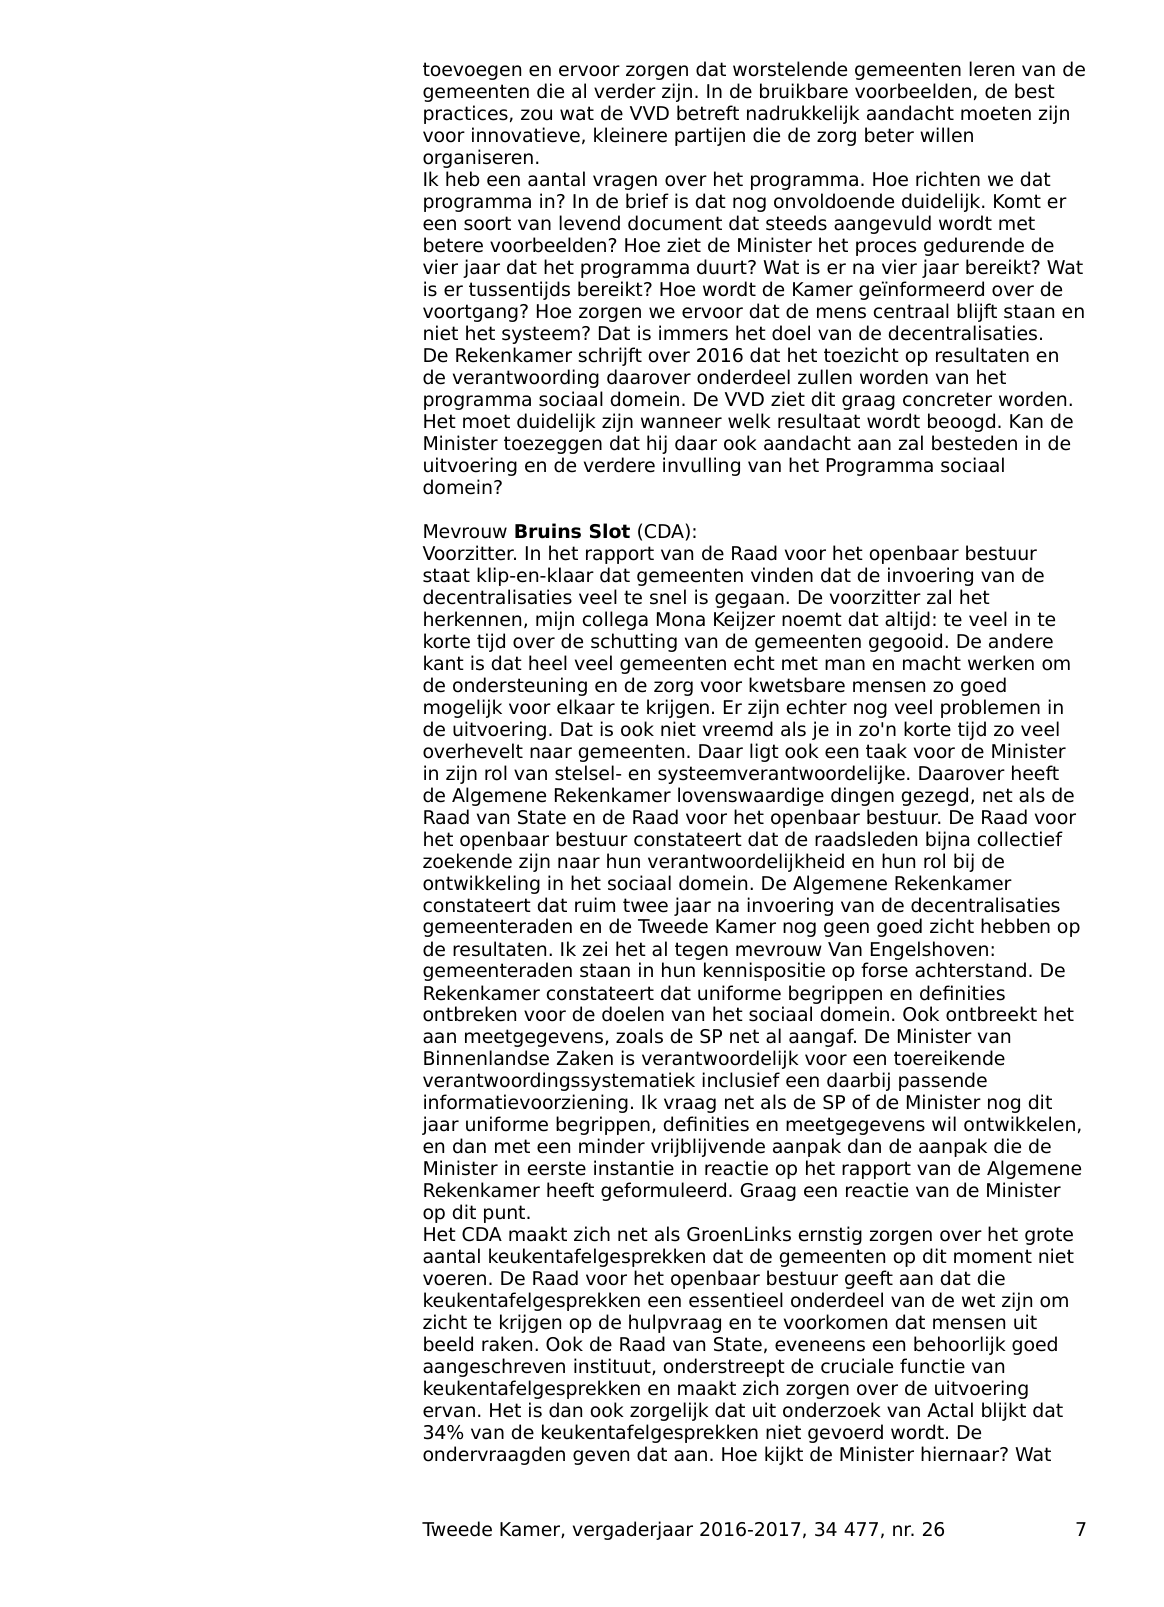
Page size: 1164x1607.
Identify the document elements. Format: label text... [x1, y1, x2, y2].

text Voorzitter. In het rapport van de Raad voor het openbaar bestuur staat klip-en-klaar dat gemeenten vinden dat de invoering van de decentralisaties veel te snel is gegaan. De voorzitter zal het herkennen, mijn collega Mona Keijzer noemt dat altijd: te veel in te korte tijd over de schutting van de gemeenten gegooid. De andere kant is dat heel veel gemeenten echt met man en macht werken om de ondersteuning en de zorg voor kwetsbare mensen zo goed mogelijk voor elkaar te krijgen. Er zijn echter nog veel problemen in de uitvoering. Dat is ook niet vreemd als je in zo'n korte tijd zo veel overhevelt naar gemeenten. Daar ligt ook een taak voor de Minister in zijn rol van stelsel- en systeemverantwoordelijke. Daarover heeft de Algemene Rekenkamer lovenswaardige dingen gezegd, net als de Raad van State en de Raad voor het openbaar bestuur. De Raad voor het openbaar bestuur constateert dat de raadsleden bijna collectief zoekende zijn naar hun verantwoordelijkheid en hun rol bij de ontwikkeling in het sociaal domein. De Algemene Rekenkamer constateert dat ruim twee jaar na invoering van de decentralisaties gemeenteraden en de Tweede Kamer nog geen goed zicht hebben op de resultaten. Ik zei het al tegen mevrouw Van Engelshoven: gemeenteraden staan in hun kennispositie op forse achterstand. De Rekenkamer constateert dat uniforme begrippen en definities ontbreken voor de doelen van het sociaal domein. Ook ontbreekt het aan meetgegevens, zoals de SP net al aangaf. De Minister van Binnenlandse Zaken is verantwoordelijk voor een toereikende verantwoordingssystematiek inclusief een daarbij passende informatievoorziening. Ik vraag net als de SP of de Minister nog dit jaar uniforme begrippen, definities en meetgegevens wil ontwikkelen, en dan met een minder vrijblijvende aanpak dan de aanpak die de Minister in eerste instantie in reactie op het rapport van de Algemene Rekenkamer heeft geformuleerd. Graag een reactie van de Minister op dit punt. [422, 543, 1087, 1224]
text De Rekenkamer schrijft over 2016 dat het toezicht op resultaten en de verantwoording daarover onderdeel zullen worden van het programma sociaal domein. De VVD ziet dit graag concreter worden. Het moet duidelijk zijn wanneer welk resultaat wordt beoogd. Kan de Minister toezeggen dat hij daar ook aandacht aan zal besteden in de uitvoering en de verdere invulling van het Programma sociaal domein? [422, 345, 1087, 499]
text Het CDA maakt zich net als GroenLinks ernstig zorgen over het grote aantal keukentafelgesprekken dat de gemeenten op dit moment niet voeren. De Raad voor het openbaar bestuur geeft aan dat die keukentafelgesprekken een essentieel onderdeel van de wet zijn om zicht te krijgen op de hulpvraag en te voorkomen dat mensen uit beeld raken. Ook de Raad van State, eveneens een behoorlijk goed aangeschreven instituut, onderstreept de cruciale functie van keukentafelgesprekken en maakt zich zorgen over de uitvoering ervan. Het is dan ook zorgelijk dat uit onderzoek van Actal blijkt dat 34% van de keukentafelgesprekken niet gevoerd wordt. De ondervraagden geven dat aan. Hoe kijkt de Minister hiernaar? Wat [422, 1224, 1087, 1466]
text Mevrouw Bruins Slot (CDA): [422, 521, 1087, 543]
text Ik heb een aantal vragen over het programma. Hoe richten we dat programma in? In de brief is dat nog onvoldoende duidelijk. Komt er een soort van levend document dat steeds aangevuld wordt met betere voorbeelden? Hoe ziet de Minister het proces gedurende de vier jaar dat het programma duurt? Wat is er na vier jaar bereikt? Wat is er tussentijds bereikt? Hoe wordt de Kamer geïnformeerd over de voortgang? Hoe zorgen we ervoor dat de mens centraal blijft staan en niet het systeem? Dat is immers het doel van de decentralisaties. [422, 169, 1087, 345]
text toevoegen en ervoor zorgen dat worstelende gemeenten leren van de gemeenten die al verder zijn. In de bruikbare voorbeelden, de best practices, zou wat de VVD betreft nadrukkelijk aandacht moeten zijn voor innovatieve, kleinere partijen die de zorg beter willen organiseren. [422, 59, 1087, 169]
